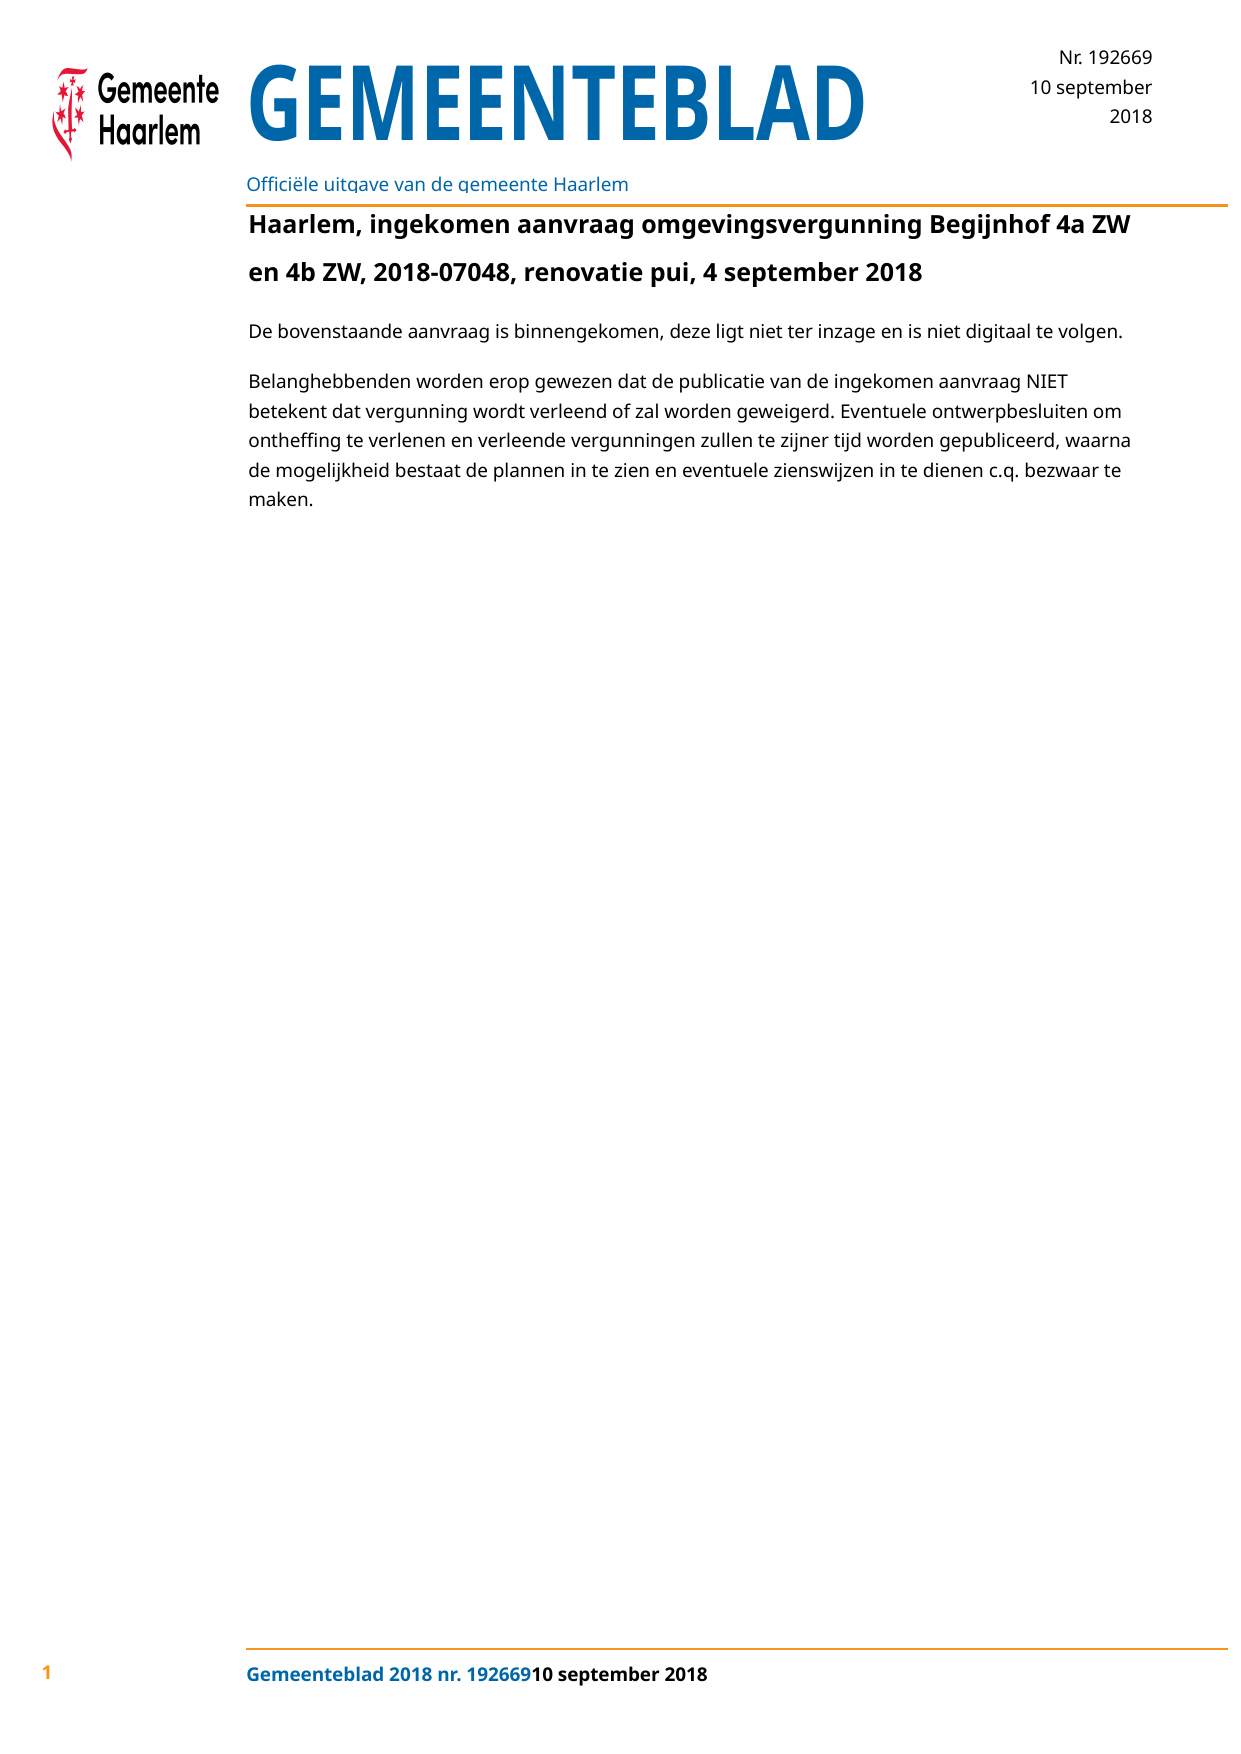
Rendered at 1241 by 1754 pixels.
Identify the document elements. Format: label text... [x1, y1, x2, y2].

text De bovenstaande aanvraag is binnengekomen, deze ligt niet ter inzage en is niet digitaal te volgen. [248, 318, 1152, 344]
text Haarlem, ingekomen aanvraag omgevingsvergunning Begijnhof 4a ZW en 4b ZW, 2018-07048, renovatie pui, 4 september 2018 [248, 207, 1152, 288]
picture [41, 47, 231, 172]
text Belanghebbenden worden erop gewezen dat de publicatie van de ingekomen aanvraag NIET betekent dat vergunning wordt verleend of zal worden geweigerd. Eventuele ontwerpbesluiten om ontheffing te verlenen en verleende vergunningen zullen te zijner tijd worden gepubliceerd, waarna de mogelijkheid bestaat de plannen in te zien en eventuele zienswijzen in te dienen c.q. bezwaar te maken. [248, 368, 1152, 512]
